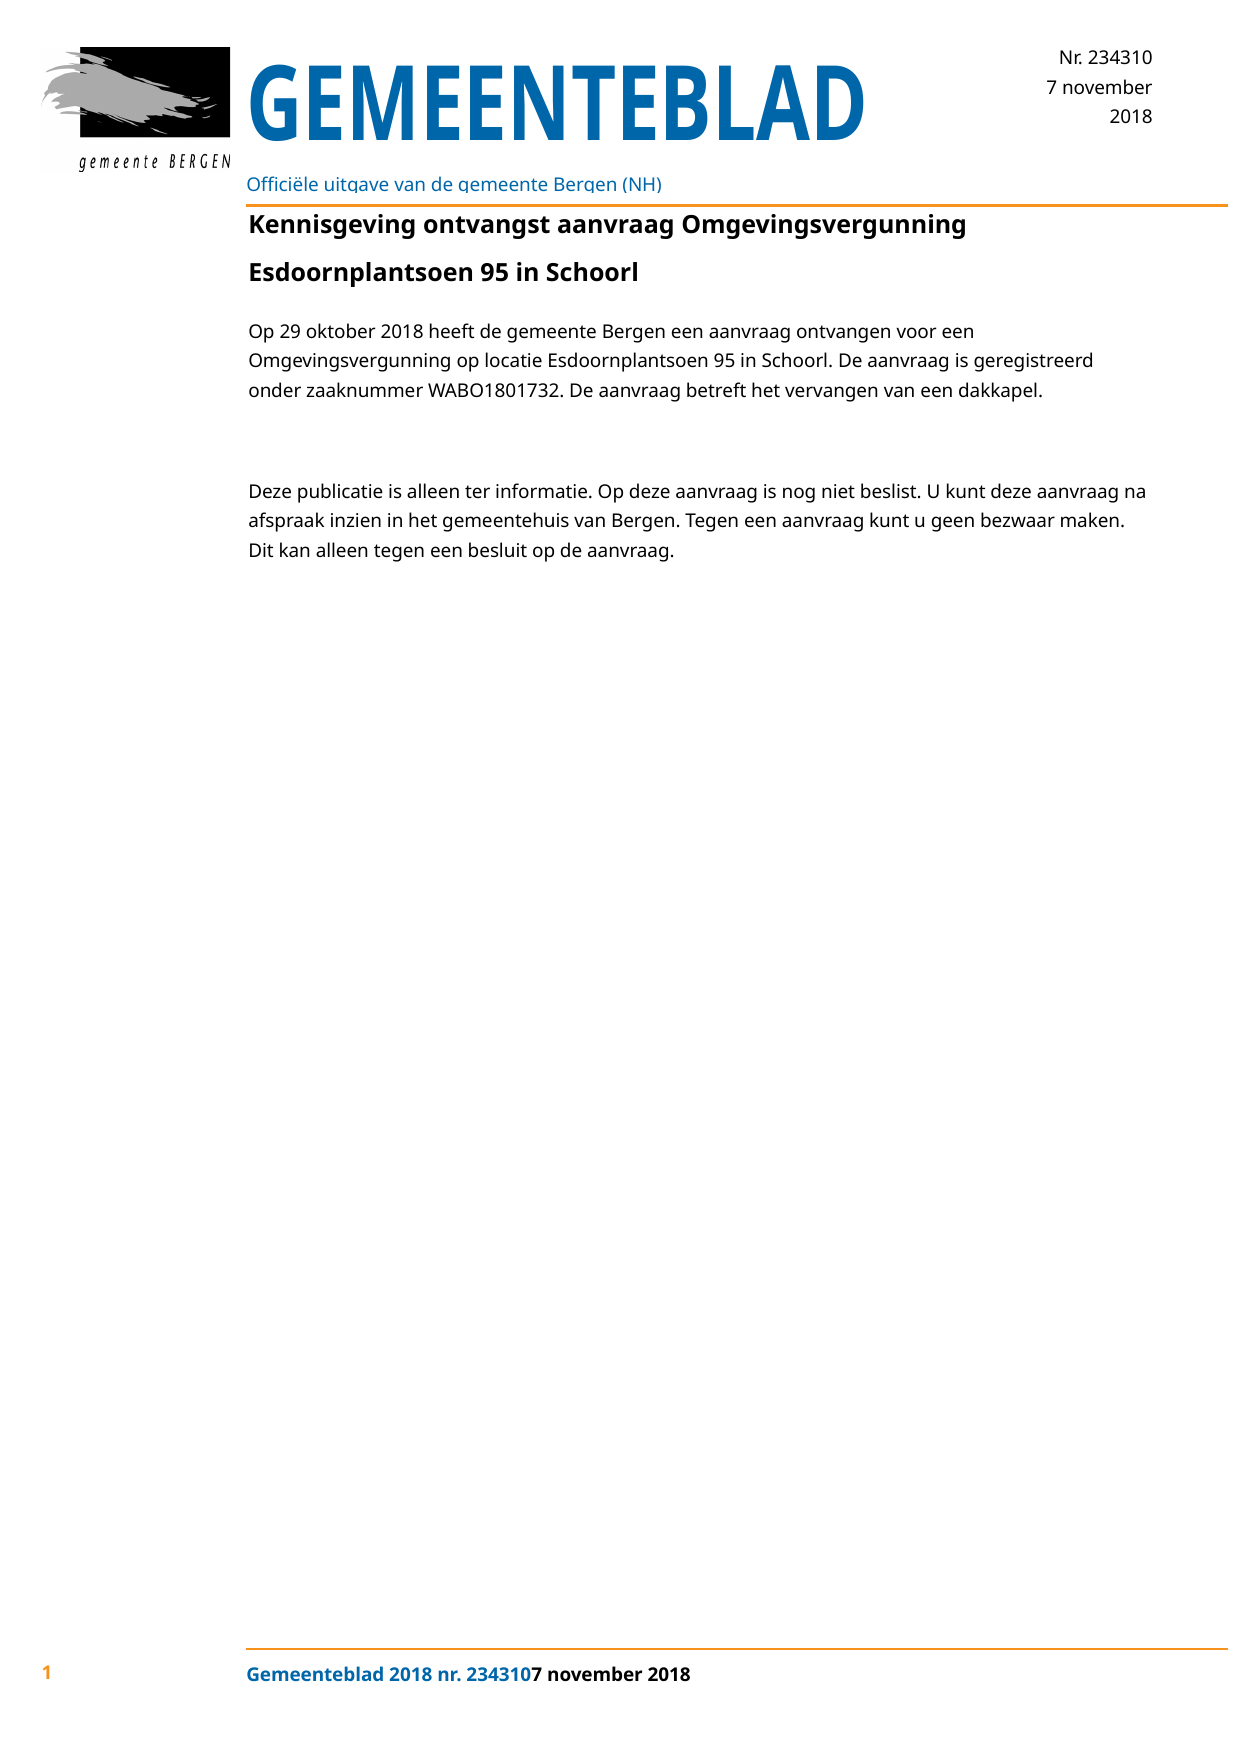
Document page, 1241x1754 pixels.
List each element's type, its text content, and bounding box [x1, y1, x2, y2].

text Op 29 oktober 2018 heeft de gemeente Bergen een aanvraag ontvangen voor een Omgevingsvergunning op locatie Esdoornplantsoen 95 in Schoorl. De aanvraag is geregistreerd onder zaaknummer WABO1801732. De aanvraag betreft het vervangen van een dakkapel. [248, 318, 1152, 403]
text Deze publicatie is alleen ter informatie. Op deze aanvraag is nog niet beslist. U kunt deze aanvraag na afspraak inzien in het gemeentehuis van Bergen. Tegen een aanvraag kunt u geen bezwaar maken. Dit kan alleen tegen een besluit op de aanvraag. [248, 478, 1152, 563]
picture [41, 47, 231, 172]
text Kennisgeving ontvangst aanvraag Omgevingsvergunning Esdoornplantsoen 95 in Schoorl [248, 207, 1152, 288]
